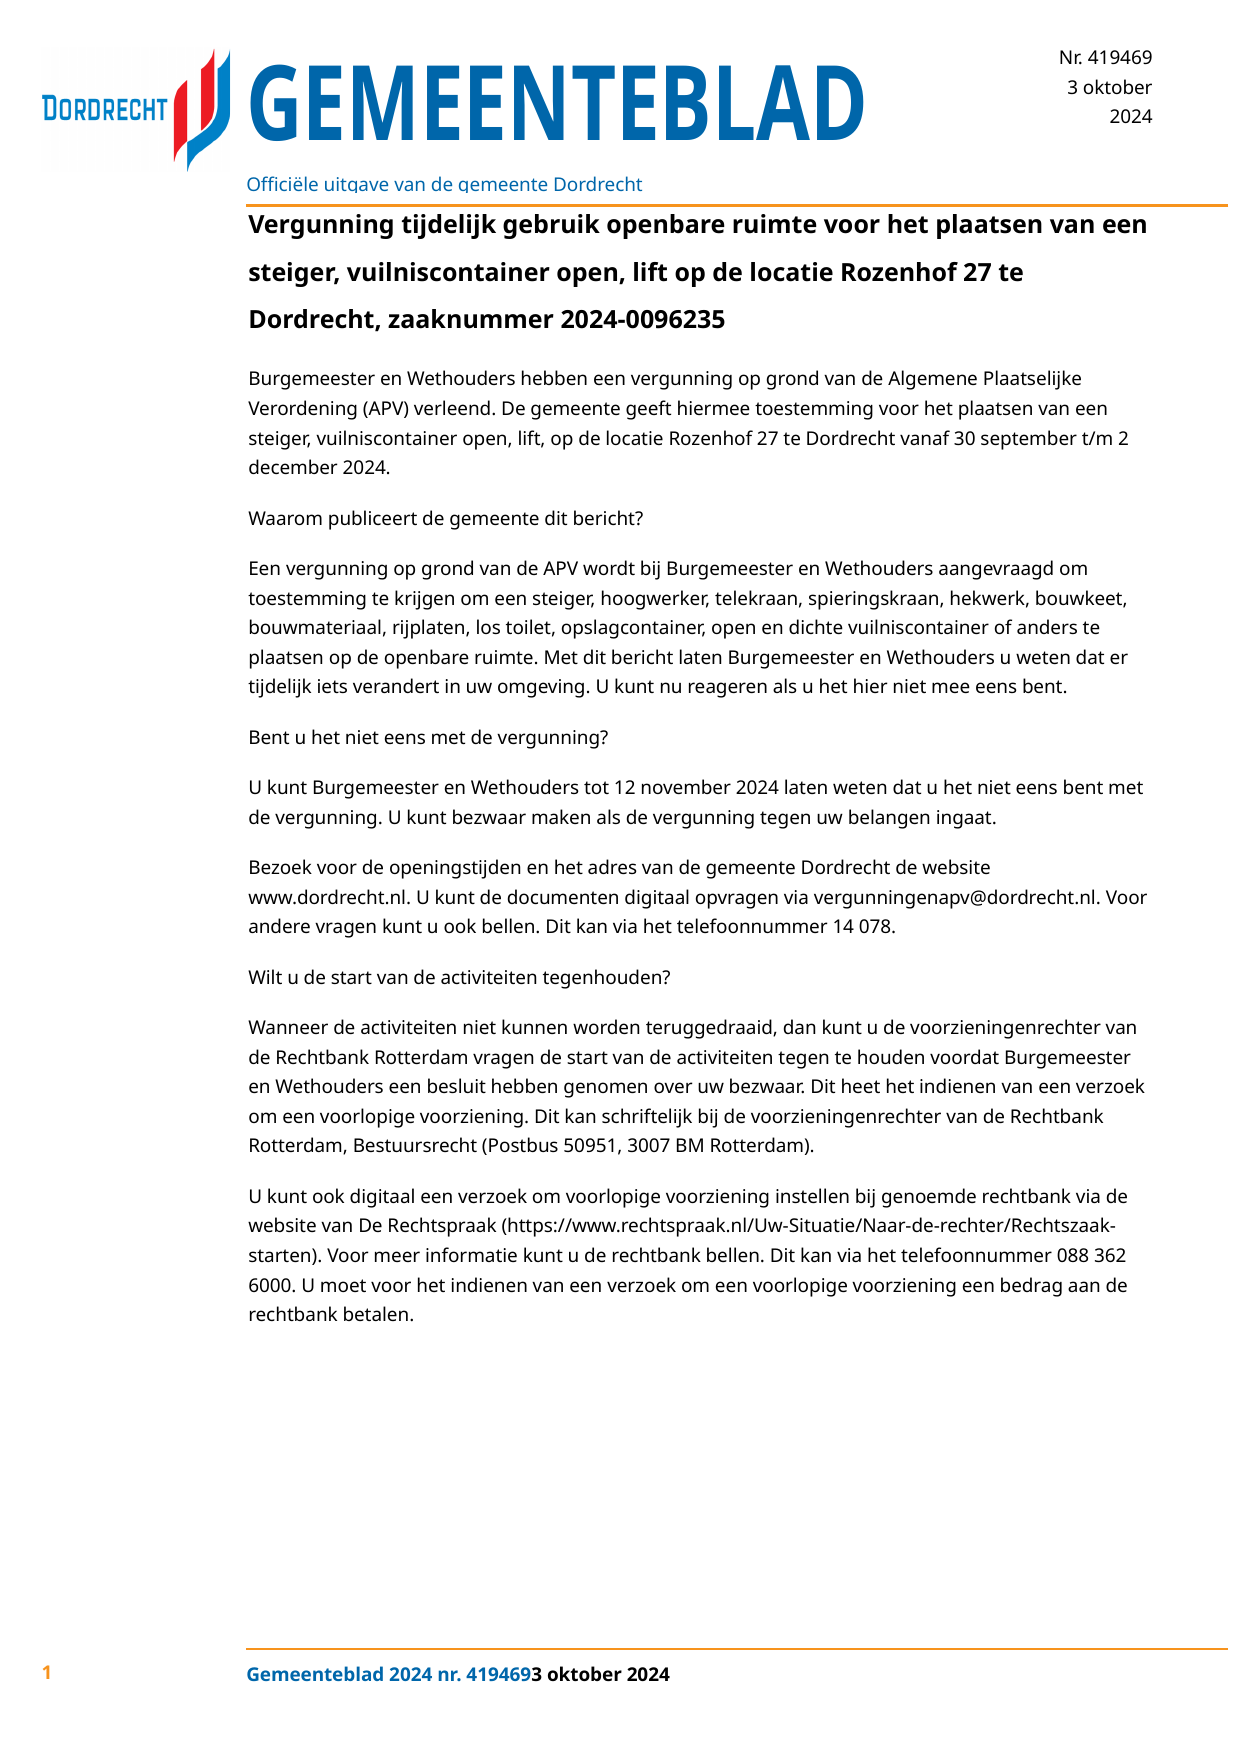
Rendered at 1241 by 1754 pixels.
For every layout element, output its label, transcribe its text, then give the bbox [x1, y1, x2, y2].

text Bezoek voor de openingstijden en het adres van de gemeente Dordrecht de website www.dordrecht.nl. U kunt de documenten digitaal opvragen via vergunningenapv@dordrecht.nl. Voor andere vragen kunt u ook bellen. Dit kan via het telefoonnummer 14 078. [248, 854, 1152, 939]
picture [41, 47, 231, 172]
text Vergunning tijdelijk gebruik openbare ruimte voor het plaatsen van een steiger, vuilniscontainer open, lift op de locatie Rozenhof 27 te Dordrecht, zaaknummer 2024-0096235 [248, 207, 1152, 336]
text Waarom publiceert de gemeente dit bericht? [248, 505, 1152, 530]
text Bent u het niet eens met de vergunning? [248, 724, 1152, 749]
text Wanneer de activiteiten niet kunnen worden teruggedraaid, dan kunt u de voorzieningenrechter van de Rechtbank Rotterdam vragen de start van de activiteiten tegen te houden voordat Burgemeester en Wethouders een besluit hebben genomen over uw bezwaar. Dit heet het indienen van een verzoek om een voorlopige voorziening. Dit kan schriftelijk bij de voorzieningenrechter van de Rechtbank Rotterdam, Bestuursrecht (Postbus 50951, 3007 BM Rotterdam). [248, 1014, 1152, 1158]
text U kunt Burgemeester en Wethouders tot 12 november 2024 laten weten dat u het niet eens bent met de vergunning. U kunt bezwaar maken als de vergunning tegen uw belangen ingaat. [248, 774, 1152, 829]
text Burgemeester en Wethouders hebben een vergunning op grond van de Algemene Plaatselijke Verordening (APV) verleend. De gemeente geeft hiermee toestemming voor het plaatsen van een steiger, vuilniscontainer open, lift, op de locatie Rozenhof 27 te Dordrecht vanaf 30 september t/m 2 december 2024. [248, 366, 1152, 480]
text U kunt ook digitaal een verzoek om voorlopige voorziening instellen bij genoemde rechtbank via de website van De Rechtspraak (https://www.rechtspraak.nl/Uw-Situatie/Naar-de-rechter/Rechtszaak-starten). Voor meer informatie kunt u de rechtbank bellen. Dit kan via het telefoonnummer 088 362 6000. U moet voor het indienen van een verzoek om een voorlopige voorziening een bedrag aan de rechtbank betalen. [248, 1183, 1152, 1327]
text Een vergunning op grond van de APV wordt bij Burgemeester en Wethouders aangevraagd om toestemming te krijgen om een steiger, hoogwerker, telekraan, spieringskraan, hekwerk, bouwkeet, bouwmateriaal, rijplaten, los toilet, opslagcontainer, open en dichte vuilniscontainer of anders te plaatsen op de openbare ruimte. Met dit bericht laten Burgemeester en Wethouders u weten dat er tijdelijk iets verandert in uw omgeving. U kunt nu reageren als u het hier niet mee eens bent. [248, 555, 1152, 699]
text Wilt u de start van de activiteiten tegenhouden? [248, 964, 1152, 989]
